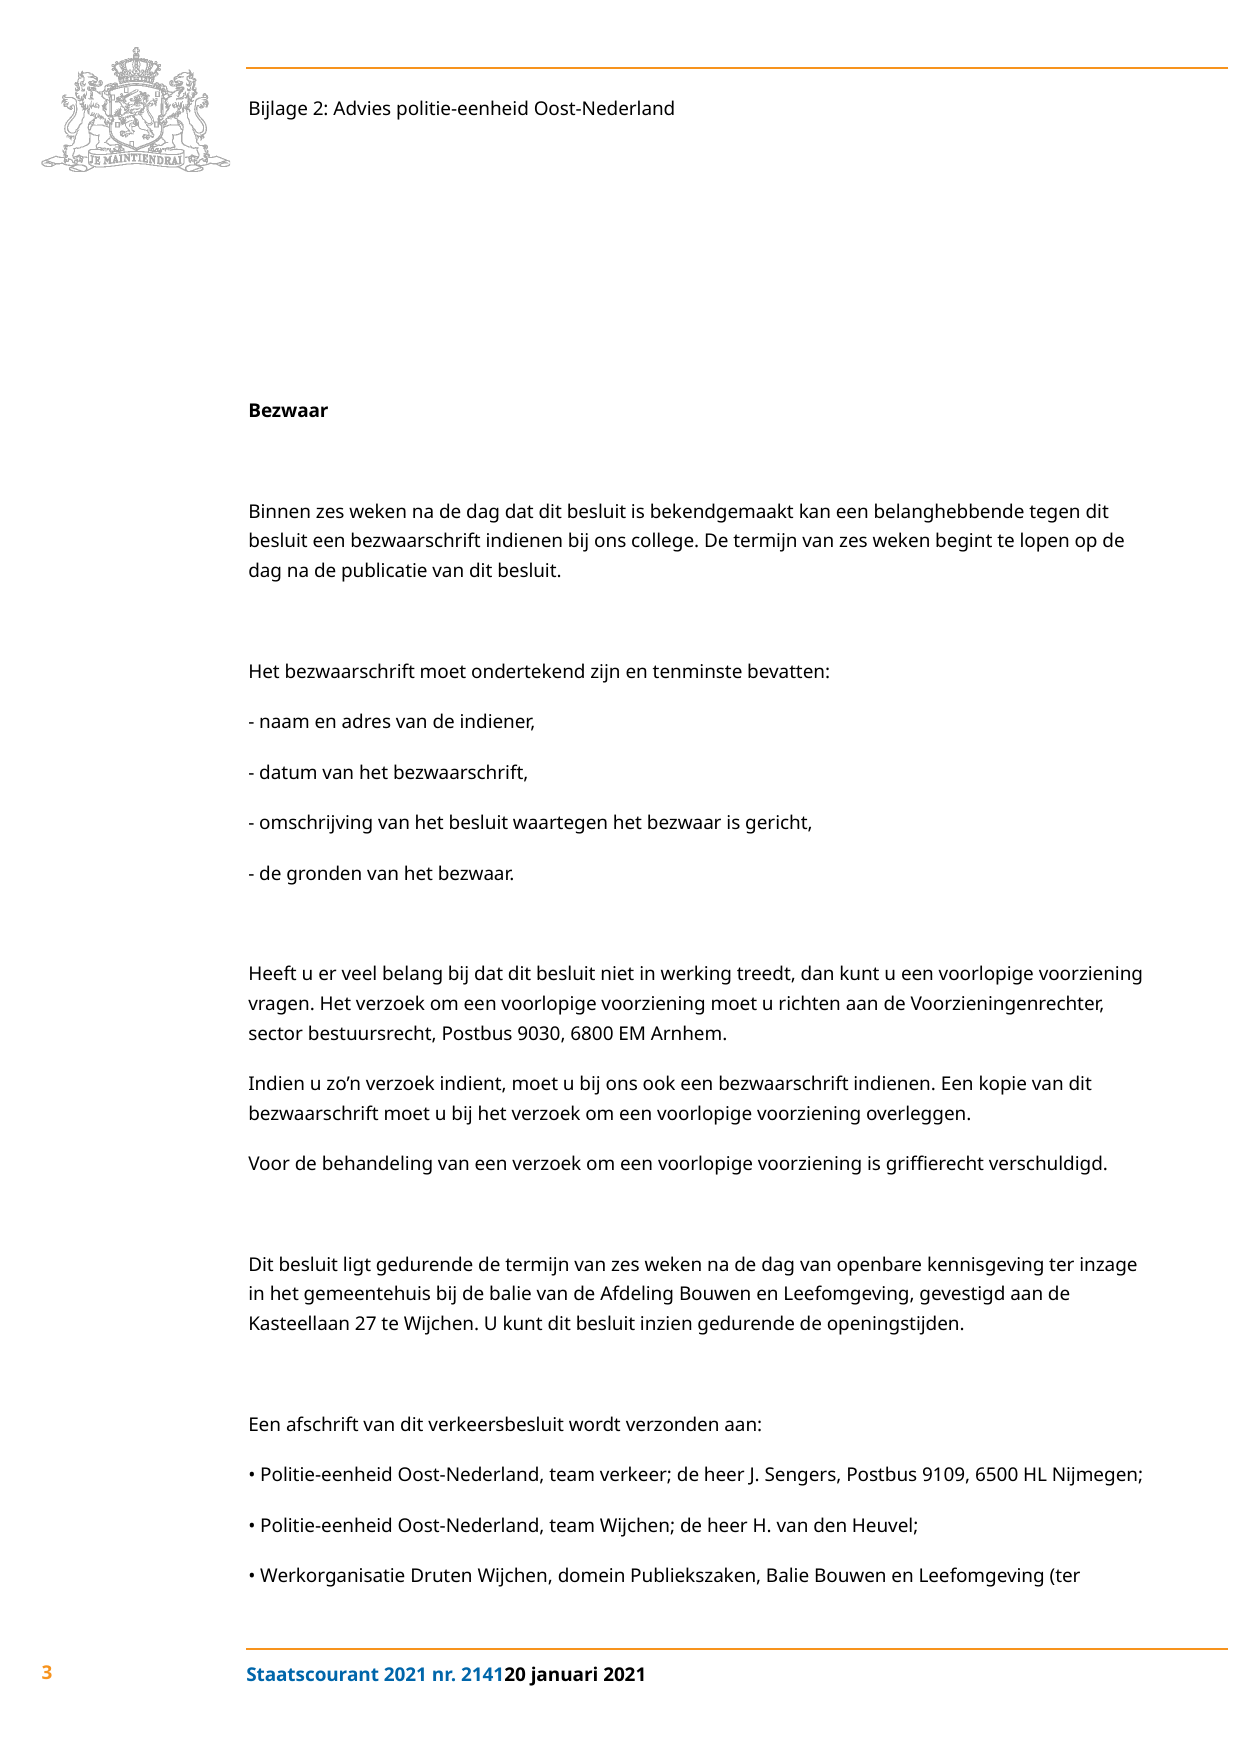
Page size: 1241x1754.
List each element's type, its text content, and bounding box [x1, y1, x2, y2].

text • Werkorganisatie Druten Wijchen, domein Publiekszaken, Balie Bouwen en Leefomgeving (ter [248, 1562, 1152, 1588]
text • Politie-eenheid Oost-Nederland, team Wijchen; de heer H. van den Heuvel; [248, 1512, 1152, 1538]
text - de gronden van het bezwaar. [248, 860, 1152, 886]
text Dit besluit ligt gedurende de termijn van zes weken na de dag van openbare kennisgeving ter inzage in het gemeentehuis bij de balie van de Afdeling Bouwen en Leefomgeving, gevestigd aan de Kasteellaan 27 te Wijchen. U kunt dit besluit inzien gedurende de openingstijden. [248, 1251, 1152, 1336]
text - omschrijving van het besluit waartegen het bezwaar is gericht, [248, 809, 1152, 835]
text Een afschrift van dit verkeersbesluit wordt verzonden aan: [248, 1411, 1152, 1437]
text Heeft u er veel belang bij dat dit besluit niet in werking treedt, dan kunt u een voorlopige voorziening vragen. Het verzoek om een voorlopige voorziening moet u richten aan de Voorzieningenrechter, sector bestuursrecht, Postbus 9030, 6800 EM Arnhem. [248, 961, 1152, 1046]
text • Politie-eenheid Oost-Nederland, team verkeer; de heer J. Sengers, Postbus 9109, 6500 HL Nijmegen; [248, 1461, 1152, 1487]
text Indien u zo’n verzoek indient, moet u bij ons ook een bezwaarschrift indienen. Een kopie van dit bezwaarschrift moet u bij het verzoek om een voorlopige voorziening overleggen. [248, 1070, 1152, 1126]
text Binnen zes weken na de dag dat dit besluit is bekendgemaakt kan een belanghebbende tegen dit besluit een bezwaarschrift indienen bij ons college. De termijn van zes weken begint te lopen op de dag na de publicatie van dit besluit. [248, 498, 1152, 583]
text Het bezwaarschrift moet ondertekend zijn en tenminste bevatten: [248, 658, 1152, 684]
picture [41, 47, 231, 172]
text Voor de behandeling van een verzoek om een voorlopige voorziening is griffierecht verschuldigd. [248, 1150, 1152, 1176]
text - datum van het bezwaarschrift, [248, 759, 1152, 785]
text - naam en adres van de indiener, [248, 708, 1152, 734]
text Bezwaar [248, 397, 1152, 423]
text Bijlage 2: Advies politie-eenheid Oost-Nederland [248, 95, 1152, 121]
